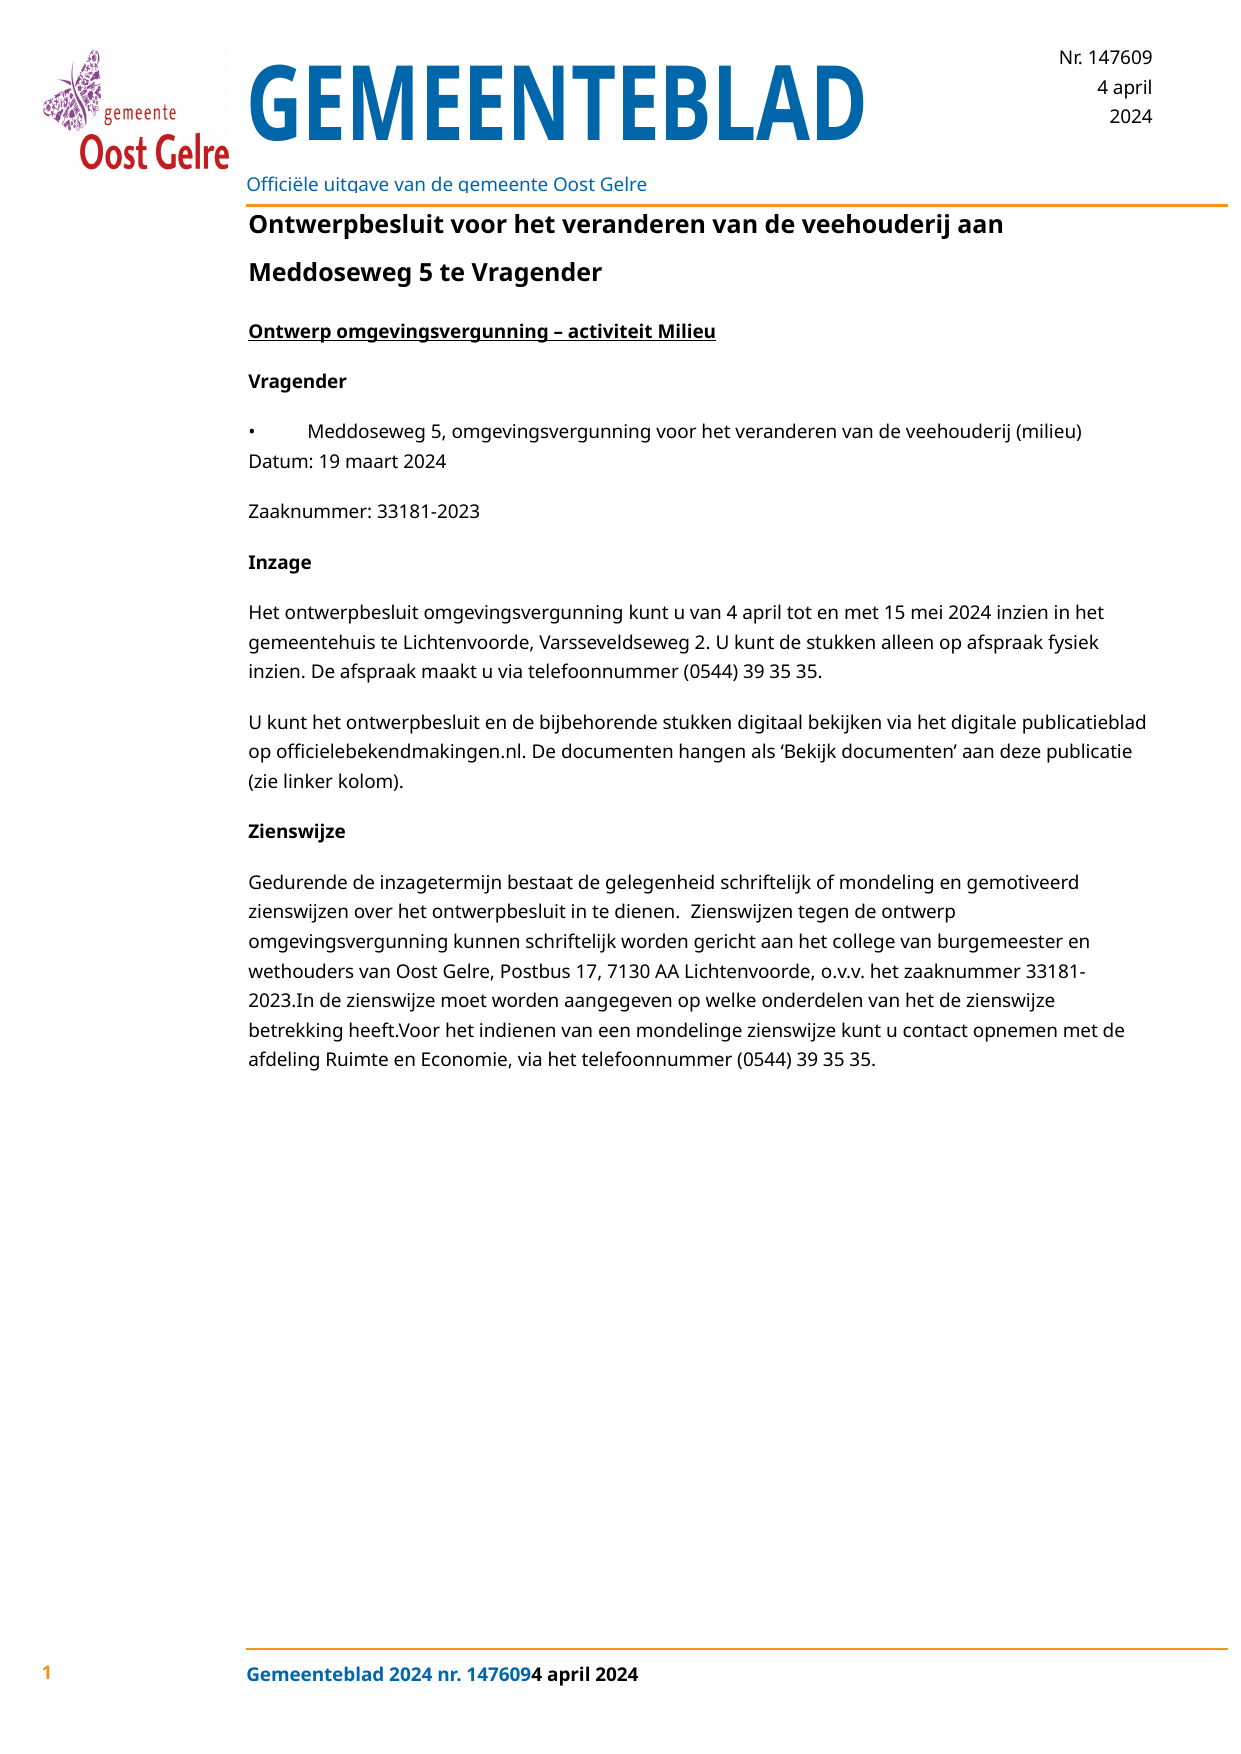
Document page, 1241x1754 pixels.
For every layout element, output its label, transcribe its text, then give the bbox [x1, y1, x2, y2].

text Ontwerp omgevingsvergunning – activiteit Milieu [248, 318, 1152, 344]
text Vragender [248, 368, 1152, 394]
text Inzage [248, 549, 1152, 575]
text Het ontwerpbesluit omgevingsvergunning kunt u van 4 april tot en met 15 mei 2024 inzien in het gemeentehuis te Lichtenvoorde, Varsseveldseweg 2. U kunt de stukken alleen op afspraak fysiek inzien. De afspraak maakt u via telefoonnummer (0544) 39 35 35. [248, 599, 1152, 684]
list Meddoseweg 5, omgevingsvergunning voor het veranderen van de veehouderij (milieu) [248, 419, 1152, 444]
picture [41, 47, 231, 172]
text Ontwerpbesluit voor het veranderen van de veehouderij aan Meddoseweg 5 te Vragender [248, 207, 1152, 288]
text Zaaknummer: 33181-2023 [248, 499, 1152, 524]
text U kunt het ontwerpbesluit en de bijbehorende stukken digitaal bekijken via het digitale publicatieblad op officielebekendmakingen.nl. De documenten hangen als ‘Bekijk documenten’ aan deze publicatie (zie linker kolom). [248, 709, 1152, 794]
text Gedurende de inzagetermijn bestaat de gelegenheid schriftelijk of mondeling en gemotiveerd zienswijzen over het ontwerpbesluit in te dienen. Zienswijzen tegen de ontwerp omgevingsvergunning kunnen schriftelijk worden gericht aan het college van burgemeester en wethouders van Oost Gelre, Postbus 17, 7130 AA Lichtenvoorde, o.v.v. het zaaknummer 33181-2023.In de zienswijze moet worden aangegeven op welke onderdelen van het de zienswijze betrekking heeft.Voor het indienen van een mondelinge zienswijze kunt u contact opnemen met de afdeling Ruimte en Economie, via het telefoonnummer (0544) 39 35 35. [248, 869, 1152, 1072]
text Datum: 19 maart 2024 [248, 448, 1152, 474]
text Zienswijze [248, 819, 1152, 844]
